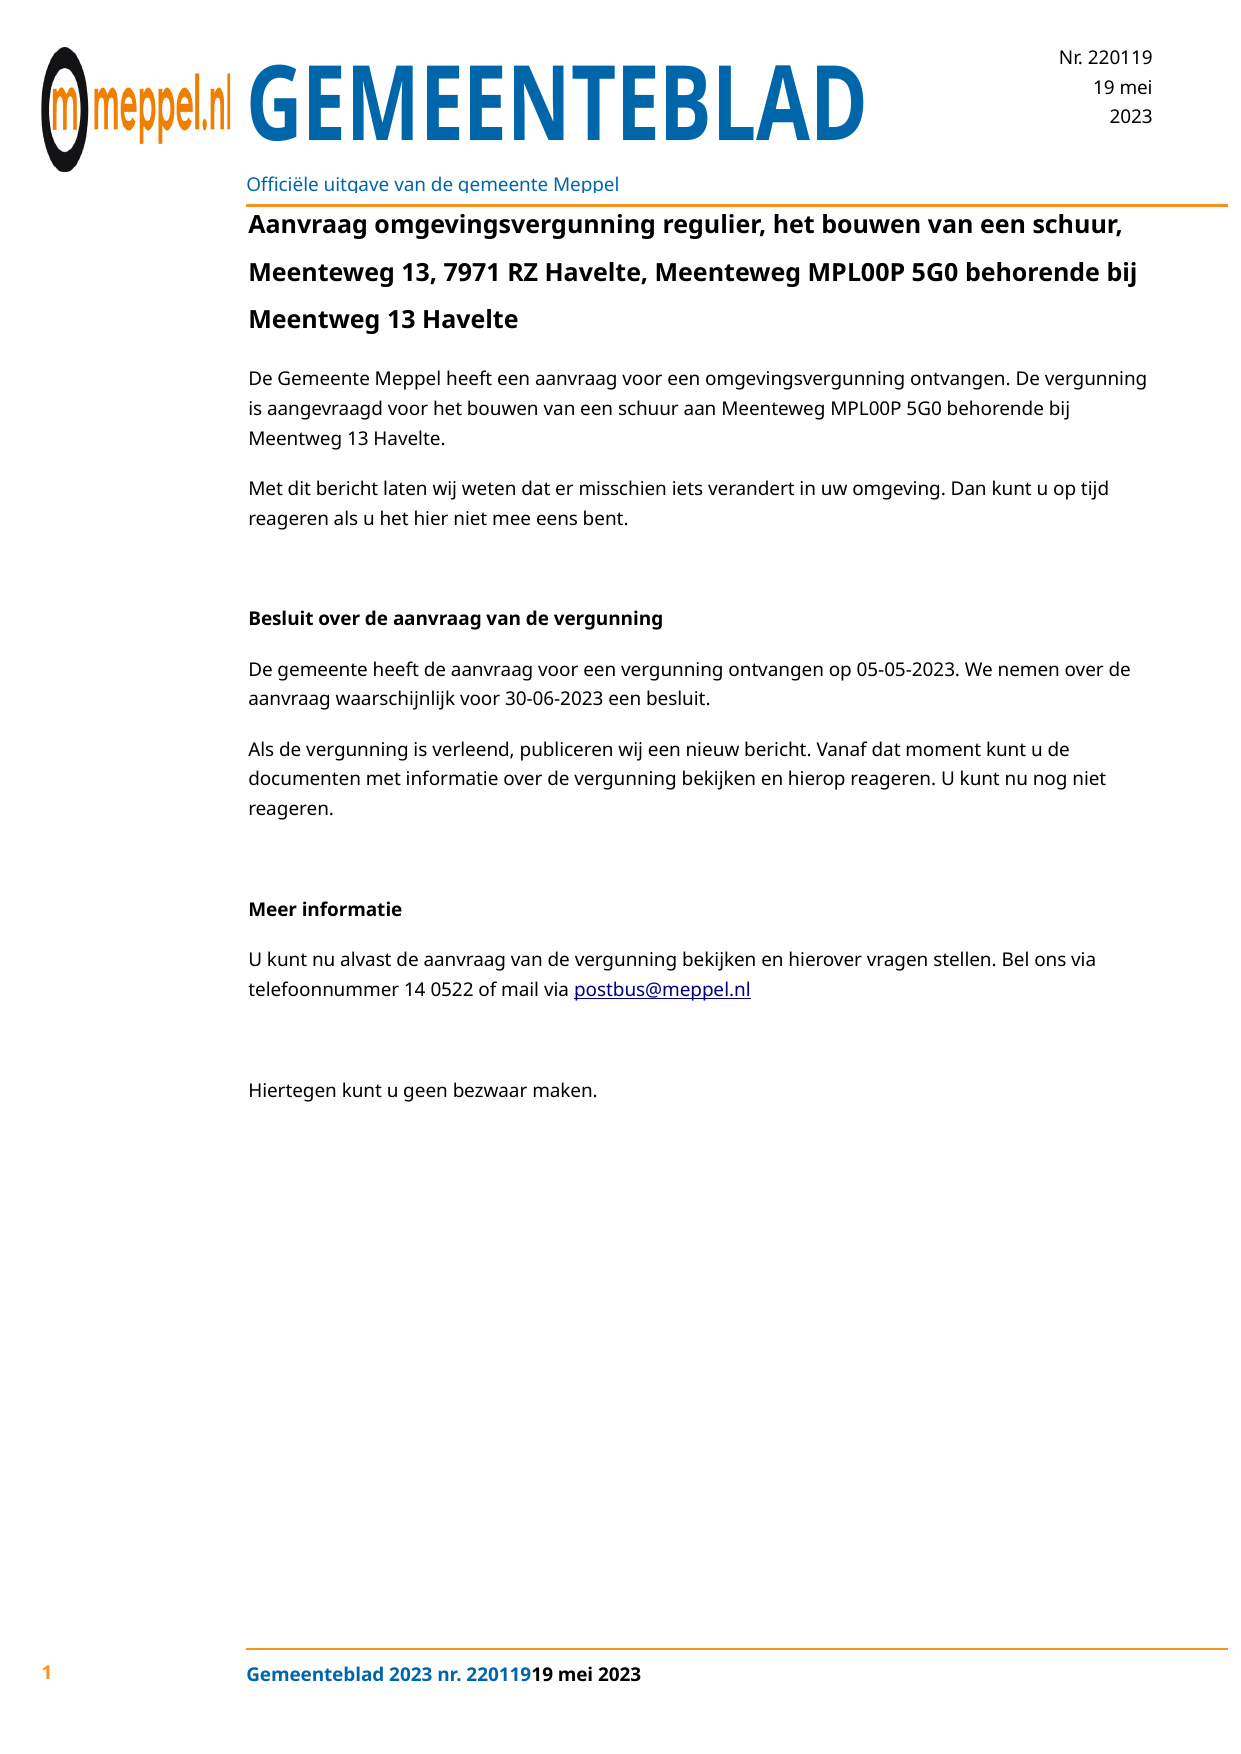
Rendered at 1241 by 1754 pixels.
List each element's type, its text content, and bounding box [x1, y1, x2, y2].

text Met dit bericht laten wij weten dat er misschien iets verandert in uw omgeving. Dan kunt u op tijd reageren als u het hier niet mee eens bent. [248, 475, 1152, 530]
text Aanvraag omgevingsvergunning regulier, het bouwen van een schuur, Meenteweg 13, 7971 RZ Havelte, Meenteweg MPL00P 5G0 behorende bij Meentweg 13 Havelte [248, 207, 1152, 336]
text U kunt nu alvast de aanvraag van de vergunning bekijken en hierover vragen stellen. Bel ons via telefoonnummer 14 0522 of mail via postbus@meppel.nl [248, 946, 1152, 1002]
text Hiertegen kunt u geen bezwaar maken. [248, 1077, 1152, 1102]
text Als de vergunning is verleend, publiceren wij een nieuw bericht. Vanaf dat moment kunt u de documenten met informatie over de vergunning bekijken en hierop reageren. U kunt nu nog niet reageren. [248, 736, 1152, 821]
text De gemeente heeft de aanvraag voor een vergunning ontvangen op 05-05-2023. We nemen over de aanvraag waarschijnlijk voor 30-06-2023 een besluit. [248, 656, 1152, 711]
picture [41, 47, 231, 172]
text Meer informatie [248, 896, 1152, 922]
text De Gemeente Meppel heeft een aanvraag voor een omgevingsvergunning ontvangen. De vergunning is aangevraagd voor het bouwen van een schuur aan Meenteweg MPL00P 5G0 behorende bij Meentweg 13 Havelte. [248, 366, 1152, 450]
text Besluit over de aanvraag van de vergunning [248, 606, 1152, 631]
